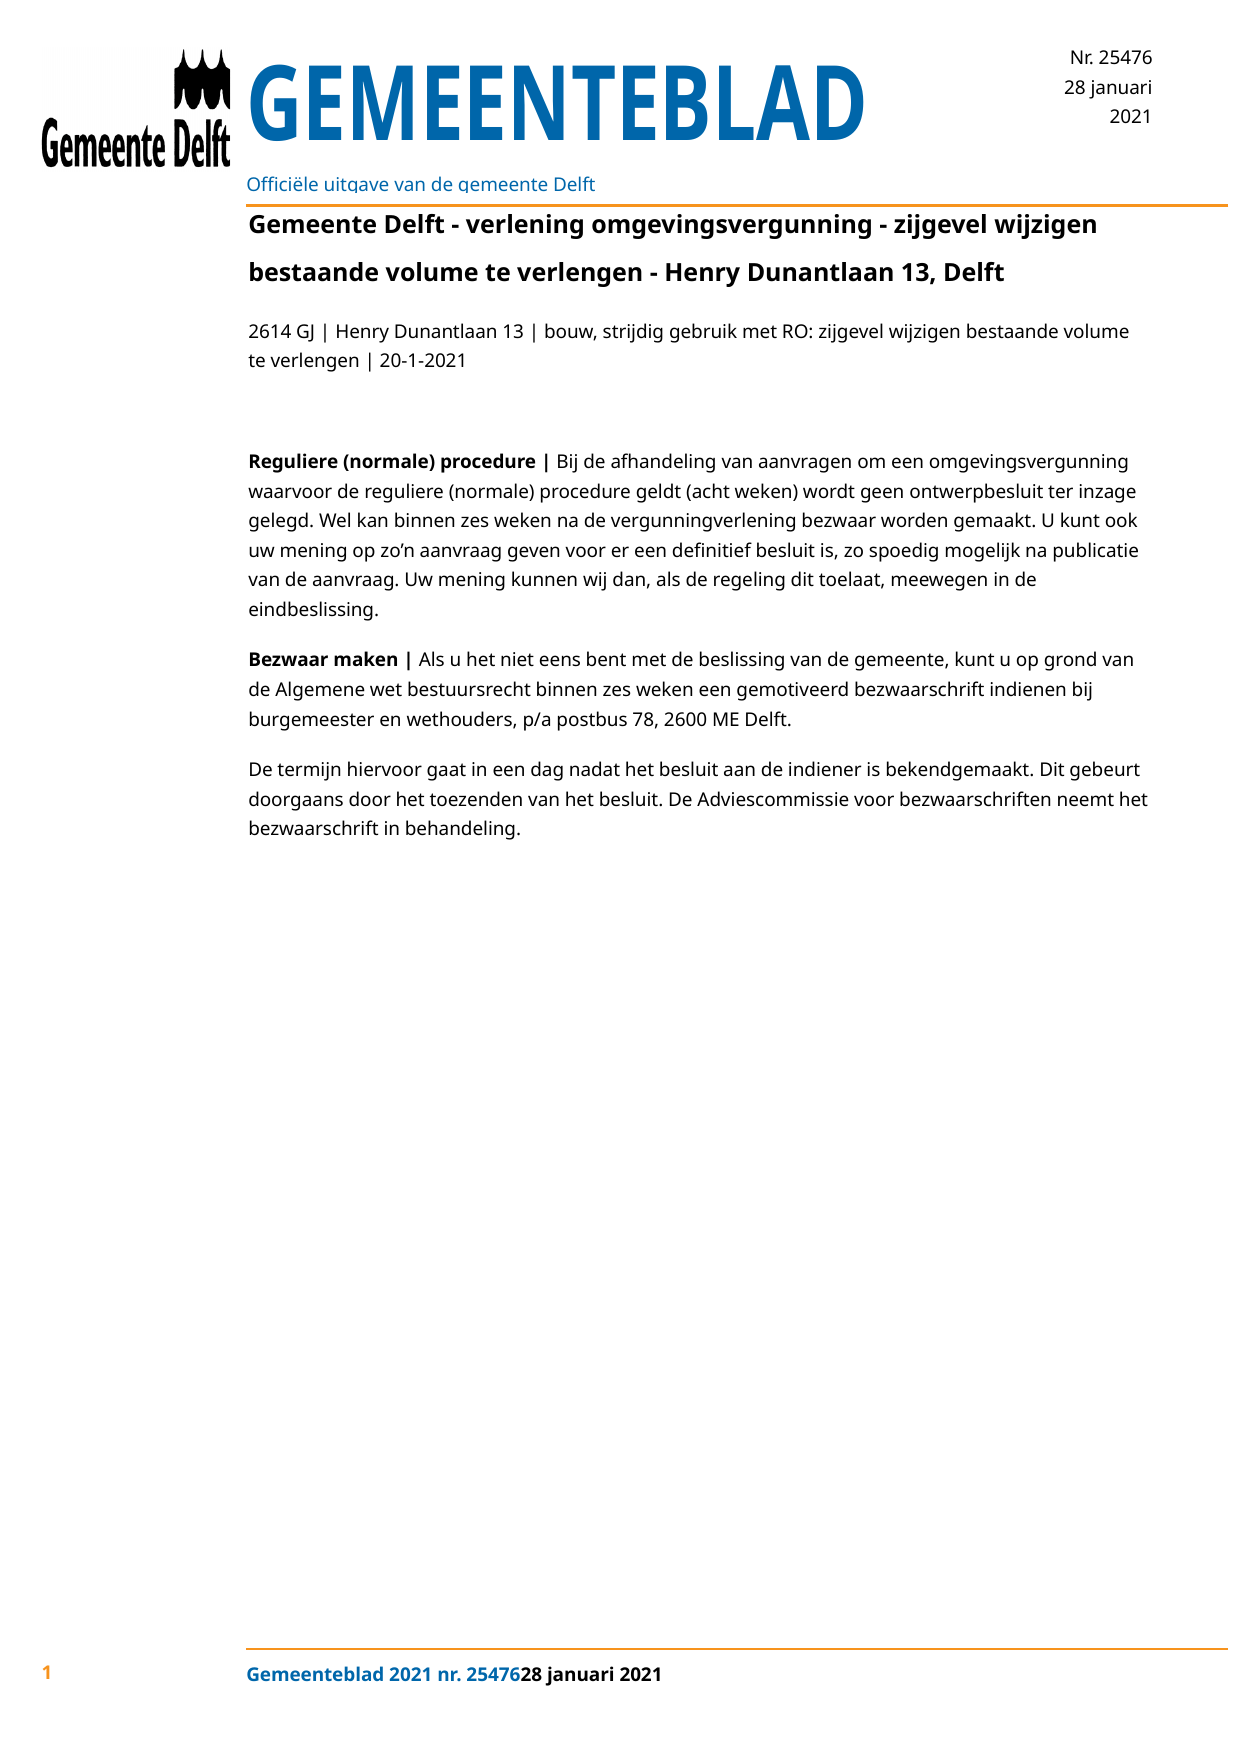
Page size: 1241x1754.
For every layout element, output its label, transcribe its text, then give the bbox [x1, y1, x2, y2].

picture [41, 47, 231, 172]
text 2614 GJ | Henry Dunantlaan 13 | bouw, strijdig gebruik met RO: zijgevel wijzigen bestaande volume te verlengen | 20-1-2021 [248, 318, 1152, 373]
text Gemeente Delft - verlening omgevingsvergunning - zijgevel wijzigen bestaande volume te verlengen - Henry Dunantlaan 13, Delft [248, 207, 1152, 288]
text Reguliere (normale) procedure | Bij de afhandeling van aanvragen om een omgevingsvergunning waarvoor de reguliere (normale) procedure geldt (acht weken) wordt geen ontwerpbesluit ter inzage gelegd. Wel kan binnen zes weken na de vergunningverlening bezwaar worden gemaakt. U kunt ook uw mening op zo’n aanvraag geven voor er een definitief besluit is, zo spoedig mogelijk na publicatie van de aanvraag. Uw mening kunnen wij dan, als de regeling dit toelaat, meewegen in de eindbeslissing. [248, 448, 1152, 622]
text De termijn hiervoor gaat in een dag nadat het besluit aan de indiener is bekendgemaakt. Dit gebeurt doorgaans door het toezenden van het besluit. De Adviescommissie voor bezwaarschriften neemt het bezwaarschrift in behandeling. [248, 756, 1152, 841]
text Bezwaar maken | Als u het niet eens bent met de beslissing van de gemeente, kunt u op grond van de Algemene wet bestuursrecht binnen zes weken een gemotiveerd bezwaarschrift indienen bij burgemeester en wethouders, p/a postbus 78, 2600 ME Delft. [248, 647, 1152, 732]
